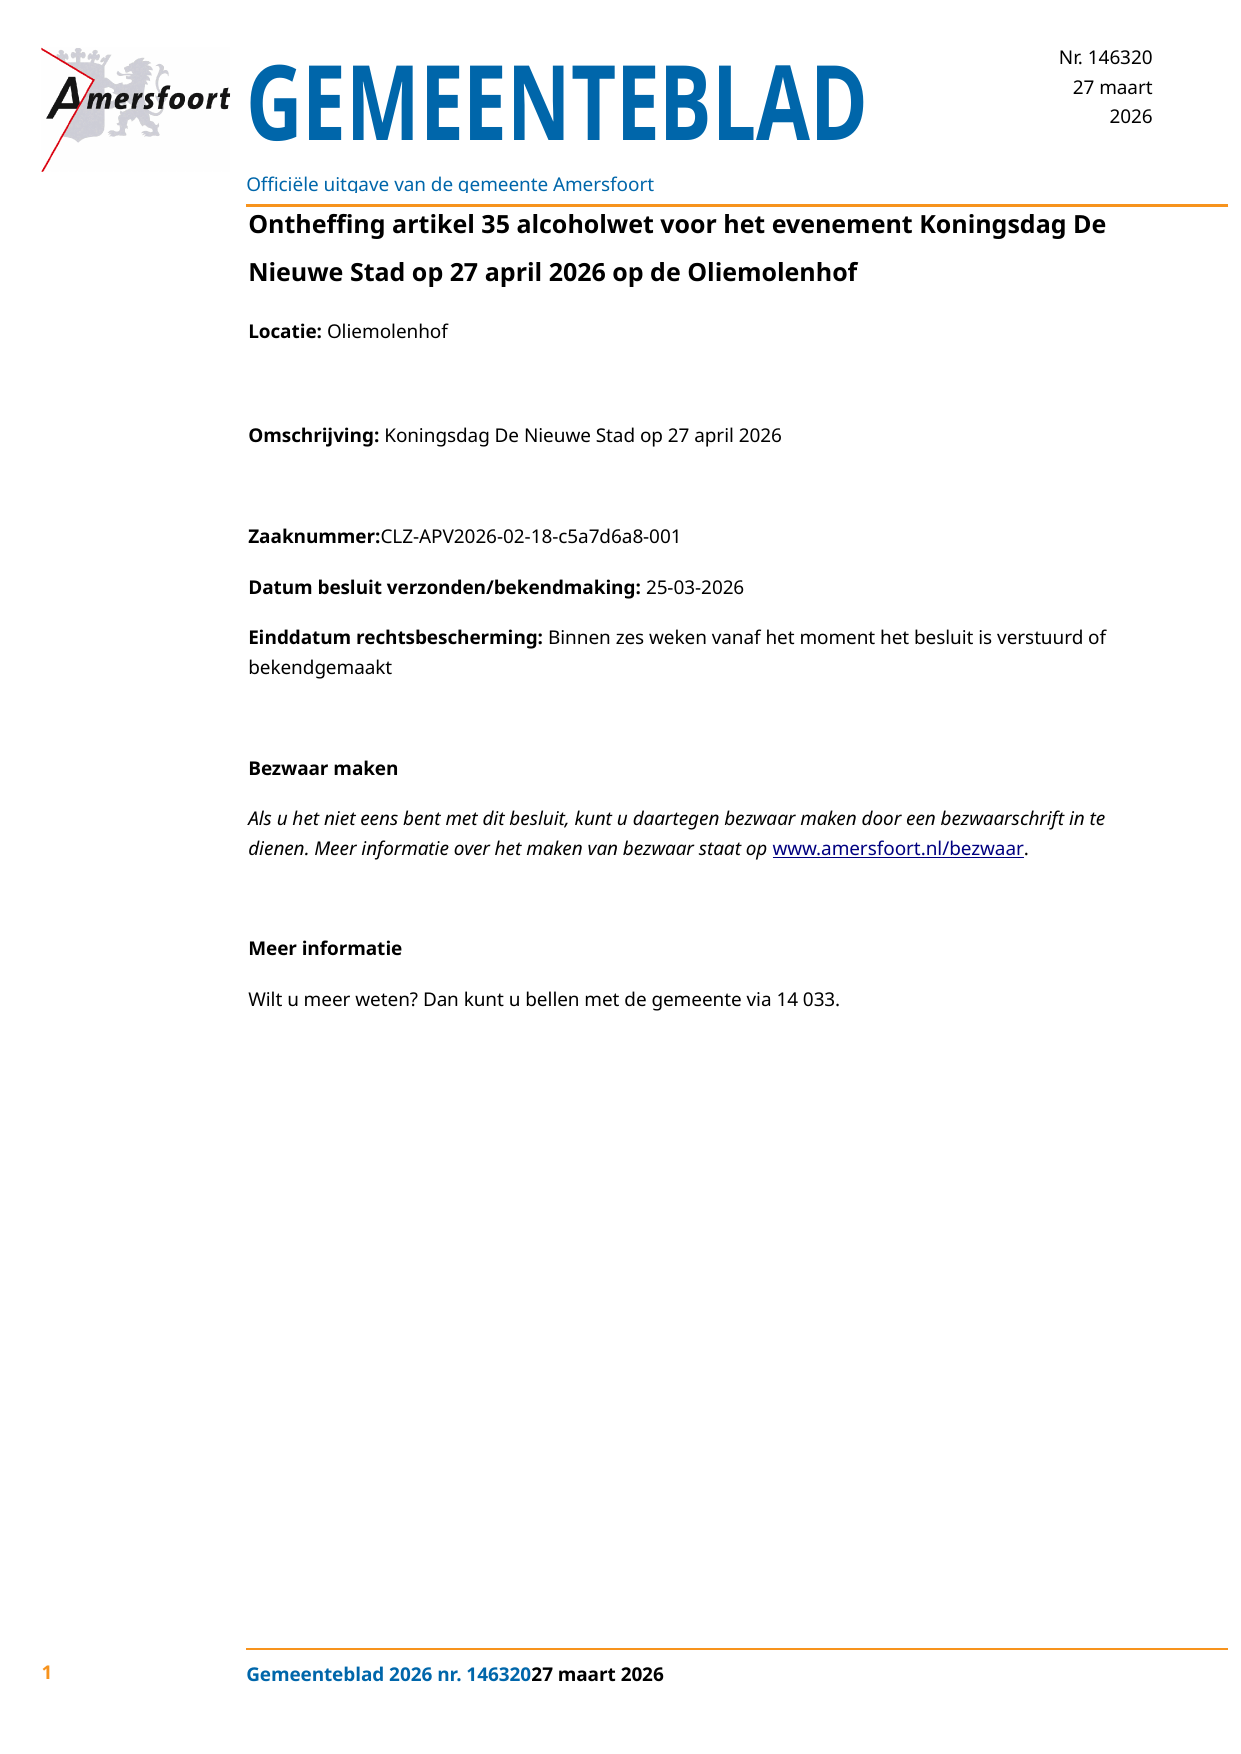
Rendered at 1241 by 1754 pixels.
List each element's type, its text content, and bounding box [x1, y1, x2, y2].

text Ontheffing artikel 35 alcoholwet voor het evenement Koningsdag De Nieuwe Stad op 27 april 2026 op de Oliemolenhof [248, 207, 1152, 288]
text Locatie: Oliemolenhof [248, 318, 1152, 344]
text ﻿Omschrijving: Koningsdag De Nieuwe Stad op 27 april 2026 [248, 419, 1152, 448]
text Bezwaar maken [248, 755, 1152, 781]
text Meer informatie [248, 936, 1152, 961]
picture [41, 47, 231, 172]
text Zaaknummer:CLZ-APV2026-02-18-c5a7d6a8-001 [248, 523, 1152, 549]
text Wilt u meer weten? Dan kunt u bellen met de gemeente via 14 033. [248, 986, 1152, 1012]
text Einddatum rechtsbescherming: Binnen zes weken vanaf het moment het besluit is verstuurd of bekendgemaakt [248, 624, 1152, 680]
text Datum besluit verzonden/bekendmaking: 25-03-2026 [248, 574, 1152, 600]
text Als u het niet eens bent met dit besluit, kunt u daartegen bezwaar maken door een bezwaarschrift in te dienen. Meer informatie over het maken van bezwaar staat op www.amersfoort.nl/bezwaar. [248, 805, 1152, 861]
